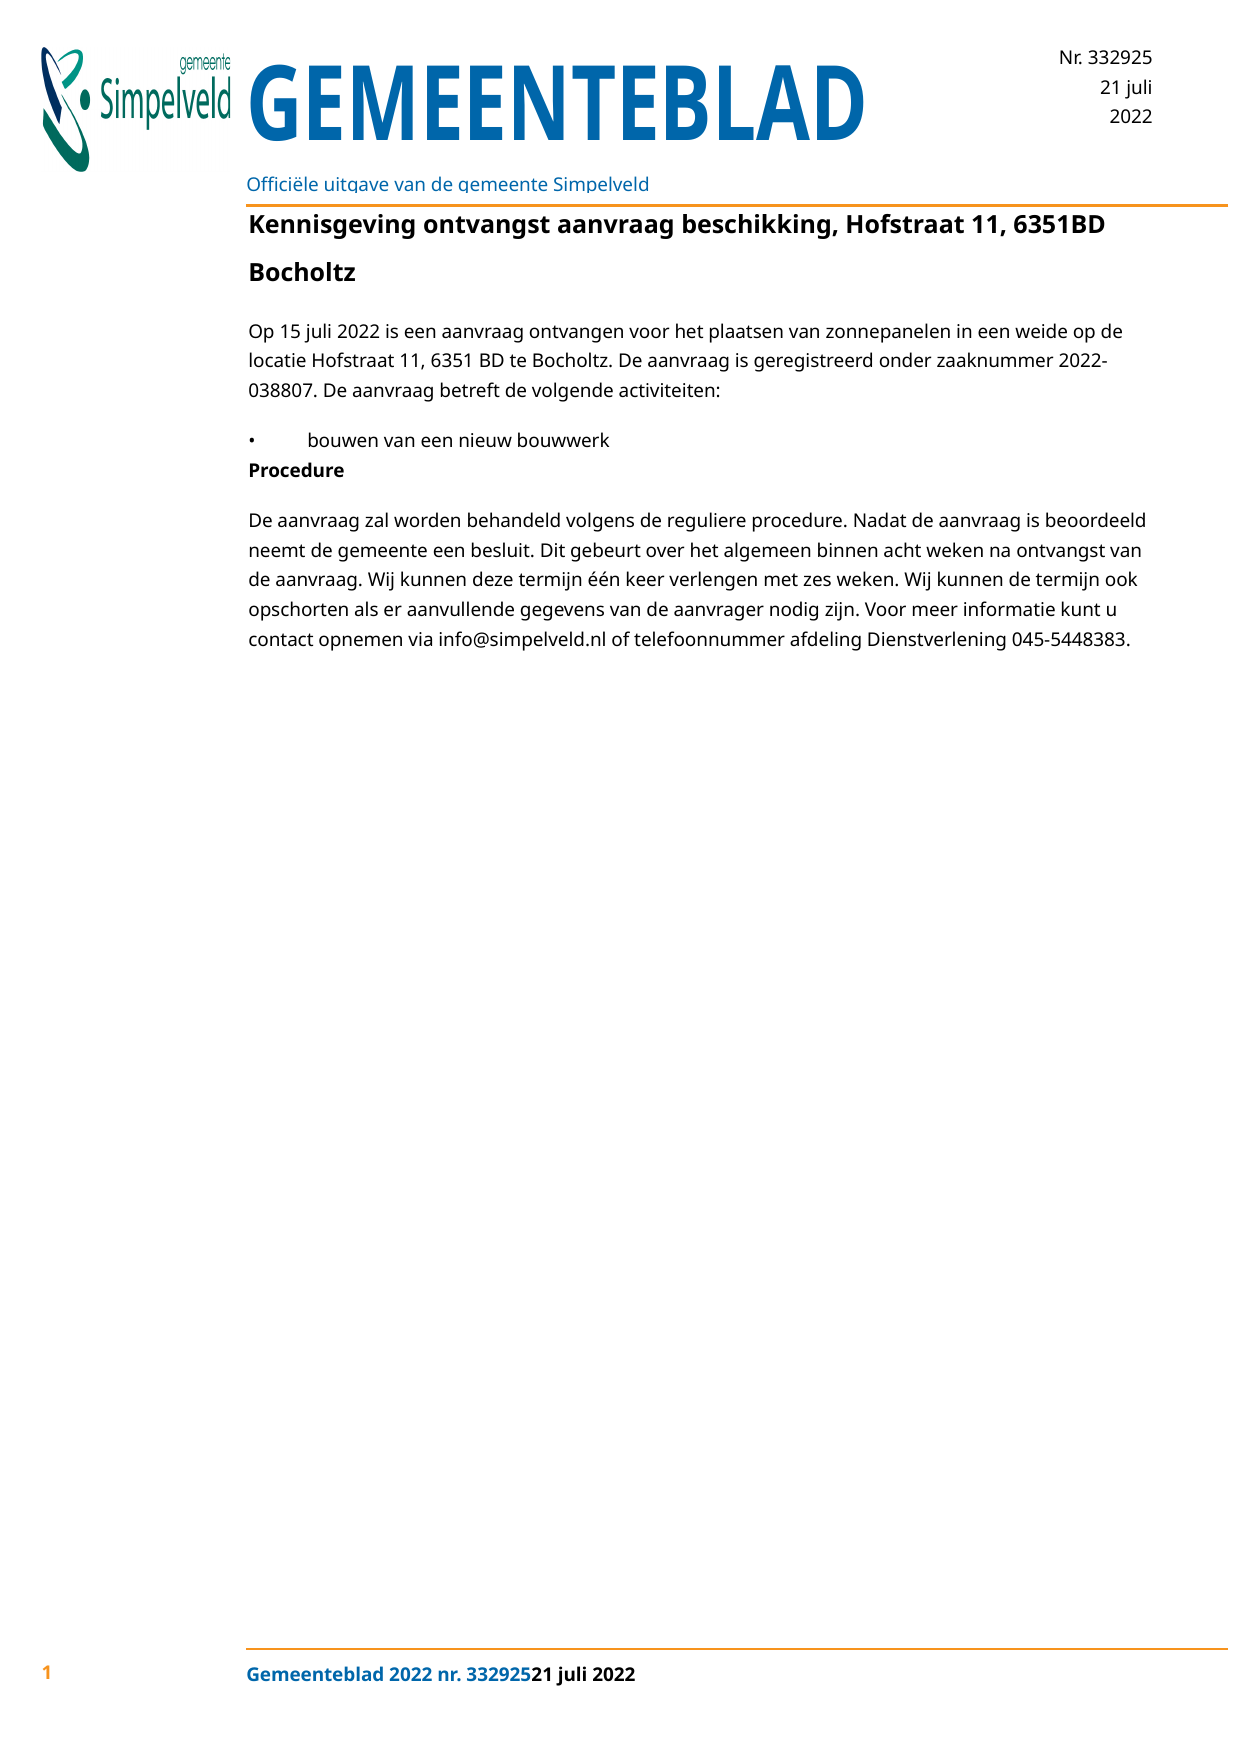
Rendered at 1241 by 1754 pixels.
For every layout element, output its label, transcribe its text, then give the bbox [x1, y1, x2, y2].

text Procedure [248, 457, 1152, 483]
picture [41, 47, 231, 172]
text Op 15 juli 2022 is een aanvraag ontvangen voor het plaatsen van zonnepanelen in een weide op de locatie Hofstraat 11, 6351 BD te Bocholtz. De aanvraag is geregistreerd onder zaaknummer 2022-038807. De aanvraag betreft de volgende activiteiten: [248, 318, 1152, 403]
list bouwen van een nieuw bouwwerk [248, 427, 1152, 453]
text Kennisgeving ontvangst aanvraag beschikking, Hofstraat 11, 6351BD Bocholtz [248, 207, 1152, 288]
text De aanvraag zal worden behandeld volgens de reguliere procedure. Nadat de aanvraag is beoordeeld neemt de gemeente een besluit. Dit gebeurt over het algemeen binnen acht weken na ontvangst van de aanvraag. Wij kunnen deze termijn één keer verlengen met zes weken. Wij kunnen de termijn ook opschorten als er aanvullende gegevens van de aanvrager nodig zijn. Voor meer informatie kunt u contact opnemen via info@simpelveld.nl of telefoonnummer afdeling Dienstverlening 045-5448383. [248, 507, 1152, 652]
